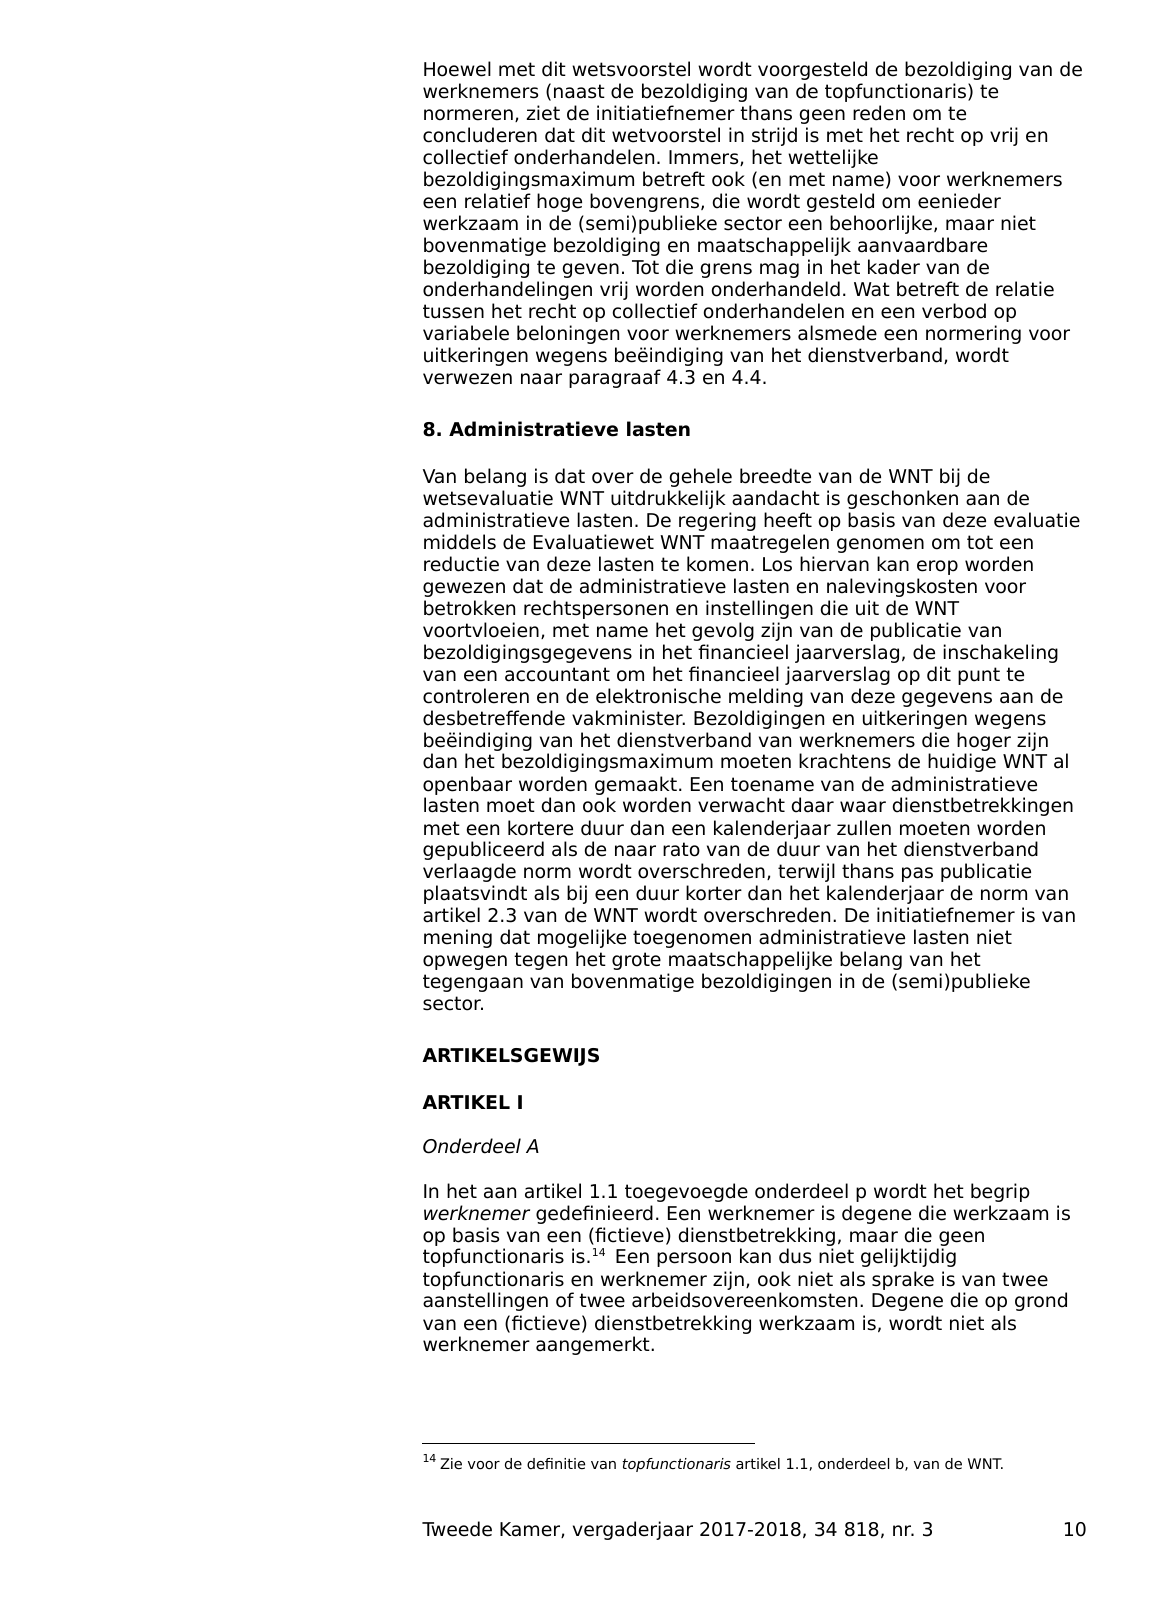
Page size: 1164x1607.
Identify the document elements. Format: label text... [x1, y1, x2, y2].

subtitle 8. Administratieve lasten [422, 419, 1087, 441]
text Zie voor de definitie van topfunctionaris artikel 1.1, onderdeel b, van de WNT. [422, 1452, 1087, 1474]
subtitle ARTIKELSGEWIJS [422, 1045, 1087, 1067]
subtitle ARTIKEL I [422, 1092, 1087, 1114]
subtitle Onderdeel A [422, 1136, 1087, 1158]
text Van belang is dat over de gehele breedte van de WNT bij de wetsevaluatie WNT uitdrukkelijk aandacht is geschonken aan de administratieve lasten. De regering heeft op basis van deze evaluatie middels de Evaluatiewet WNT maatregelen genomen om tot een reductie van deze lasten te komen. Los hiervan kan erop worden gewezen dat de administratieve lasten en nalevingskosten voor betrokken rechtspersonen en instellingen die uit de WNT voortvloeien, met name het gevolg zijn van de publicatie van bezoldigingsgegevens in het financieel jaarverslag, de inschakeling van een accountant om het financieel jaarverslag op dit punt te controleren en de elektronische melding van deze gegevens aan de desbetreffende vakminister. Bezoldigingen en uitkeringen wegens beëindiging van het dienstverband van werknemers die hoger zijn dan het bezoldigingsmaximum moeten krachtens de huidige WNT al openbaar worden gemaakt. Een toename van de administratieve lasten moet dan ook worden verwacht daar waar dienstbetrekkingen met een kortere duur dan een kalenderjaar zullen moeten worden gepubliceerd als de naar rato van de duur van het dienstverband verlaagde norm wordt overschreden, terwijl thans pas publicatie plaatsvindt als bij een duur korter dan het kalenderjaar de norm van artikel 2.3 van de WNT wordt overschreden. De initiatiefnemer is van mening dat mogelijke toegenomen administratieve lasten niet opwegen tegen het grote maatschappelijke belang van het tegengaan van bovenmatige bezoldigingen in de (semi)publieke sector. [422, 466, 1087, 1015]
text In het aan artikel 1.1 toegevoegde onderdeel p wordt het begrip werknemer gedefinieerd. Een werknemer is degene die werkzaam is op basis van een (fictieve) dienstbetrekking, maar die geen topfunctionaris is. Een persoon kan dus niet gelijktijdig topfunctionaris en werknemer zijn, ook niet als sprake is van twee aanstellingen of twee arbeidsovereenkomsten. Degene die op grond van een (fictieve) dienstbetrekking werkzaam is, wordt niet als werknemer aangemerkt. [422, 1181, 1087, 1356]
text Hoewel met dit wetsvoorstel wordt voorgesteld de bezoldiging van de werknemers (naast de bezoldiging van de topfunctionaris) te normeren, ziet de initiatiefnemer thans geen reden om te concluderen dat dit wetvoorstel in strijd is met het recht op vrij en collectief onderhandelen. Immers, het wettelijke bezoldigingsmaximum betreft ook (en met name) voor werknemers een relatief hoge bovengrens, die wordt gesteld om eenieder werkzaam in de (semi)publieke sector een behoorlijke, maar niet bovenmatige bezoldiging en maatschappelijk aanvaardbare bezoldiging te geven. Tot die grens mag in het kader van de onderhandelingen vrij worden onderhandeld. Wat betreft de relatie tussen het recht op collectief onderhandelen en een verbod op variabele beloningen voor werknemers alsmede een normering voor uitkeringen wegens beëindiging van het dienstverband, wordt verwezen naar paragraaf 4.3 en 4.4. [422, 59, 1087, 389]
